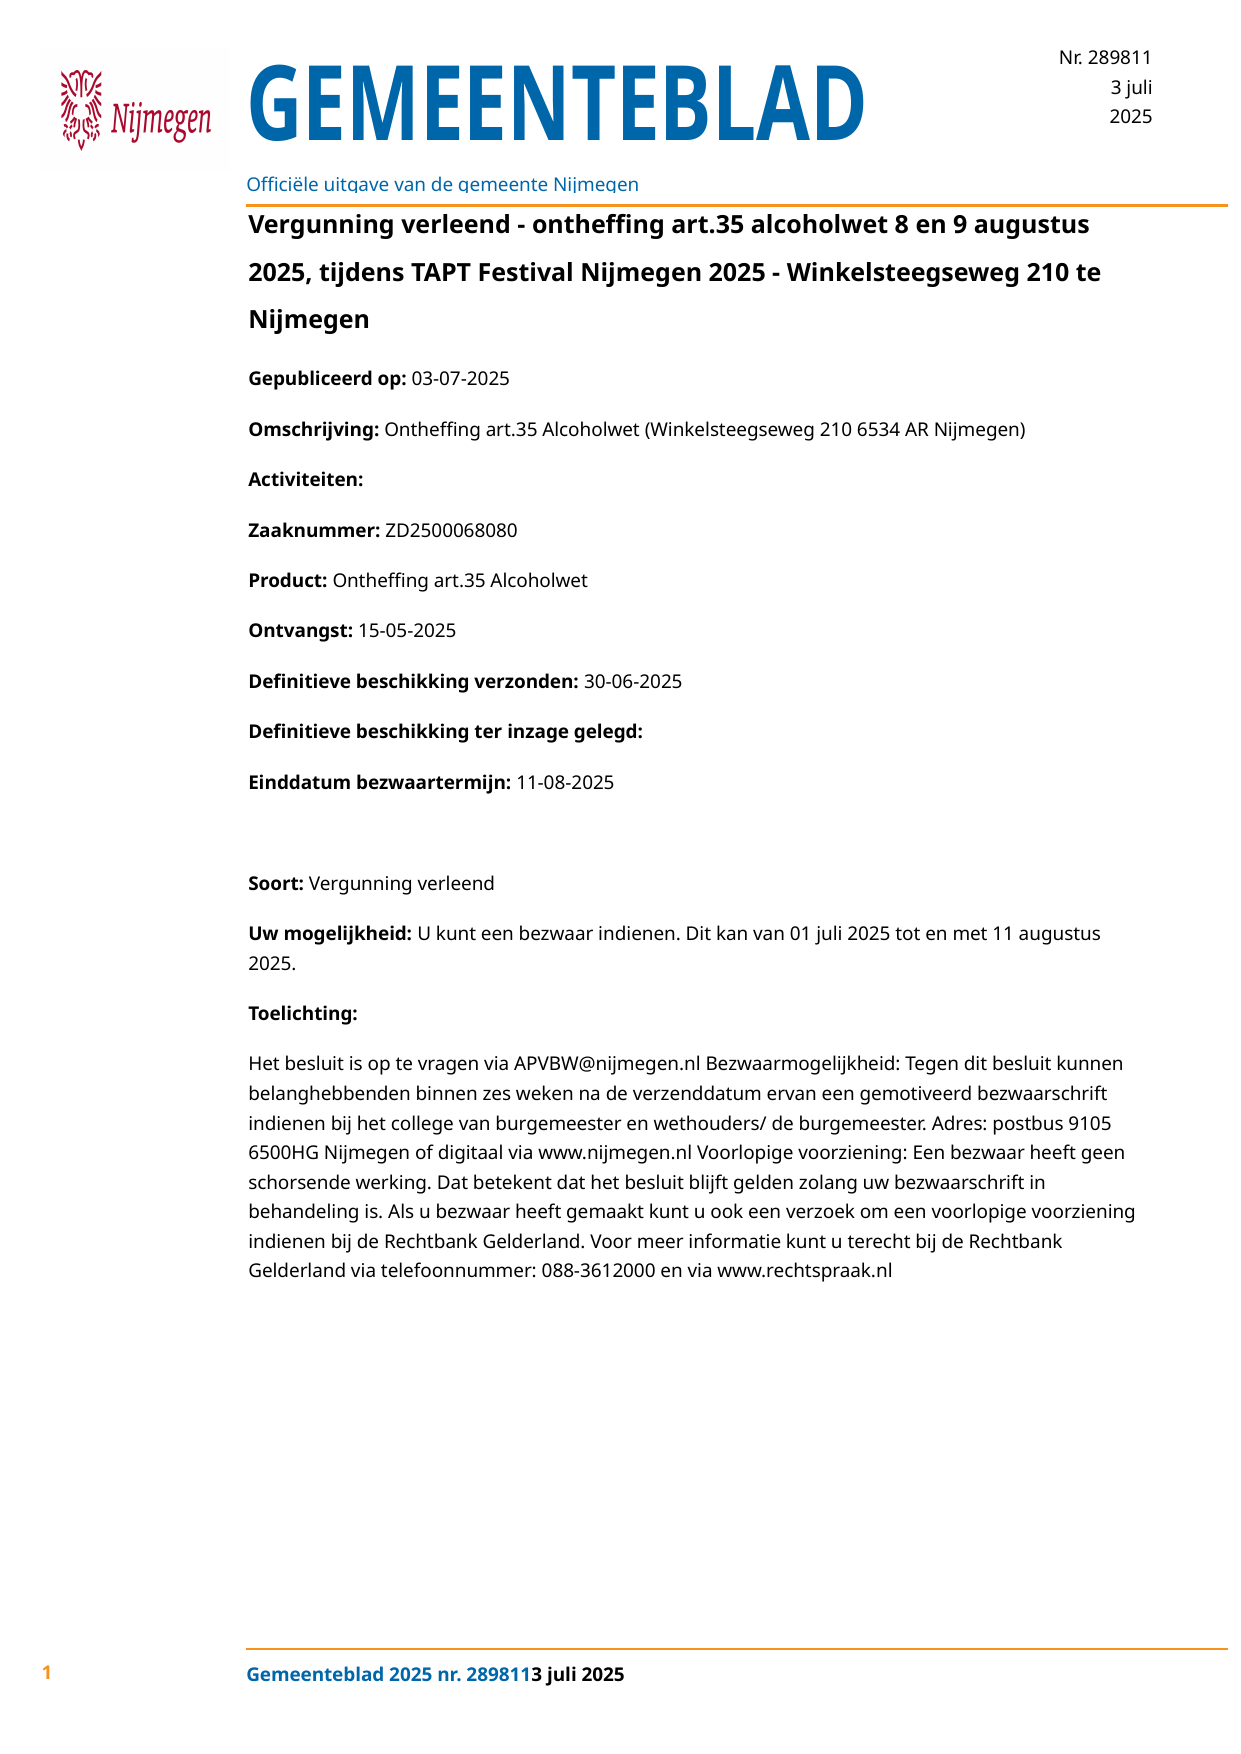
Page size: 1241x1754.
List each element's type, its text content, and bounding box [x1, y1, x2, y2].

text Definitieve beschikking ter inzage gelegd: [248, 718, 1152, 744]
text Product: Ontheffing art.35 Alcoholwet [248, 567, 1152, 593]
text Definitieve beschikking verzonden: 30-06-2025 [248, 668, 1152, 694]
text Toelichting: [248, 1000, 1152, 1026]
text Omschrijving: Ontheffing art.35 Alcoholwet (Winkelsteegseweg 210 6534 AR Nijmegen) [248, 416, 1152, 442]
text Zaaknummer: ZD2500068080 [248, 517, 1152, 542]
text Vergunning verleend - ontheffing art.35 alcoholwet 8 en 9 augustus 2025, tijdens TAPT Festival Nijmegen 2025 - Winkelsteegseweg 210 te Nijmegen [248, 207, 1152, 336]
text Het besluit is op te vragen via APVBW@nijmegen.nl Bezwaarmogelijkheid: Tegen dit besluit kunnen belanghebbenden binnen zes weken na de verzenddatum ervan een gemotiveerd bezwaarschrift indienen bij het college van burgemeester en wethouders/ de burgemeester. Adres: postbus 9105 6500HG Nijmegen of digitaal via www.nijmegen.nl Voorlopige voorziening: Een bezwaar heeft geen schorsende werking. Dat betekent dat het besluit blijft gelden zolang uw bezwaarschrift in behandeling is. Als u bezwaar heeft gemaakt kunt u ook een verzoek om een voorlopige voorziening indienen bij de Rechtbank Gelderland. Voor meer informatie kunt u terecht bij de Rechtbank Gelderland via telefoonnummer: 088-3612000 en via www.rechtspraak.nl [248, 1051, 1152, 1283]
text Activiteiten: [248, 466, 1152, 492]
text Gepubliceerd op: 03-07-2025 [248, 366, 1152, 391]
text Ontvangst: 15-05-2025 [248, 618, 1152, 643]
picture [41, 47, 231, 172]
text Soort: Vergunning verleend [248, 870, 1152, 895]
text Einddatum bezwaartermijn: 11-08-2025 [248, 769, 1152, 794]
text Uw mogelijkheid: U kunt een bezwaar indienen. Dit kan van 01 juli 2025 tot en met 11 augustus 2025. [248, 920, 1152, 975]
